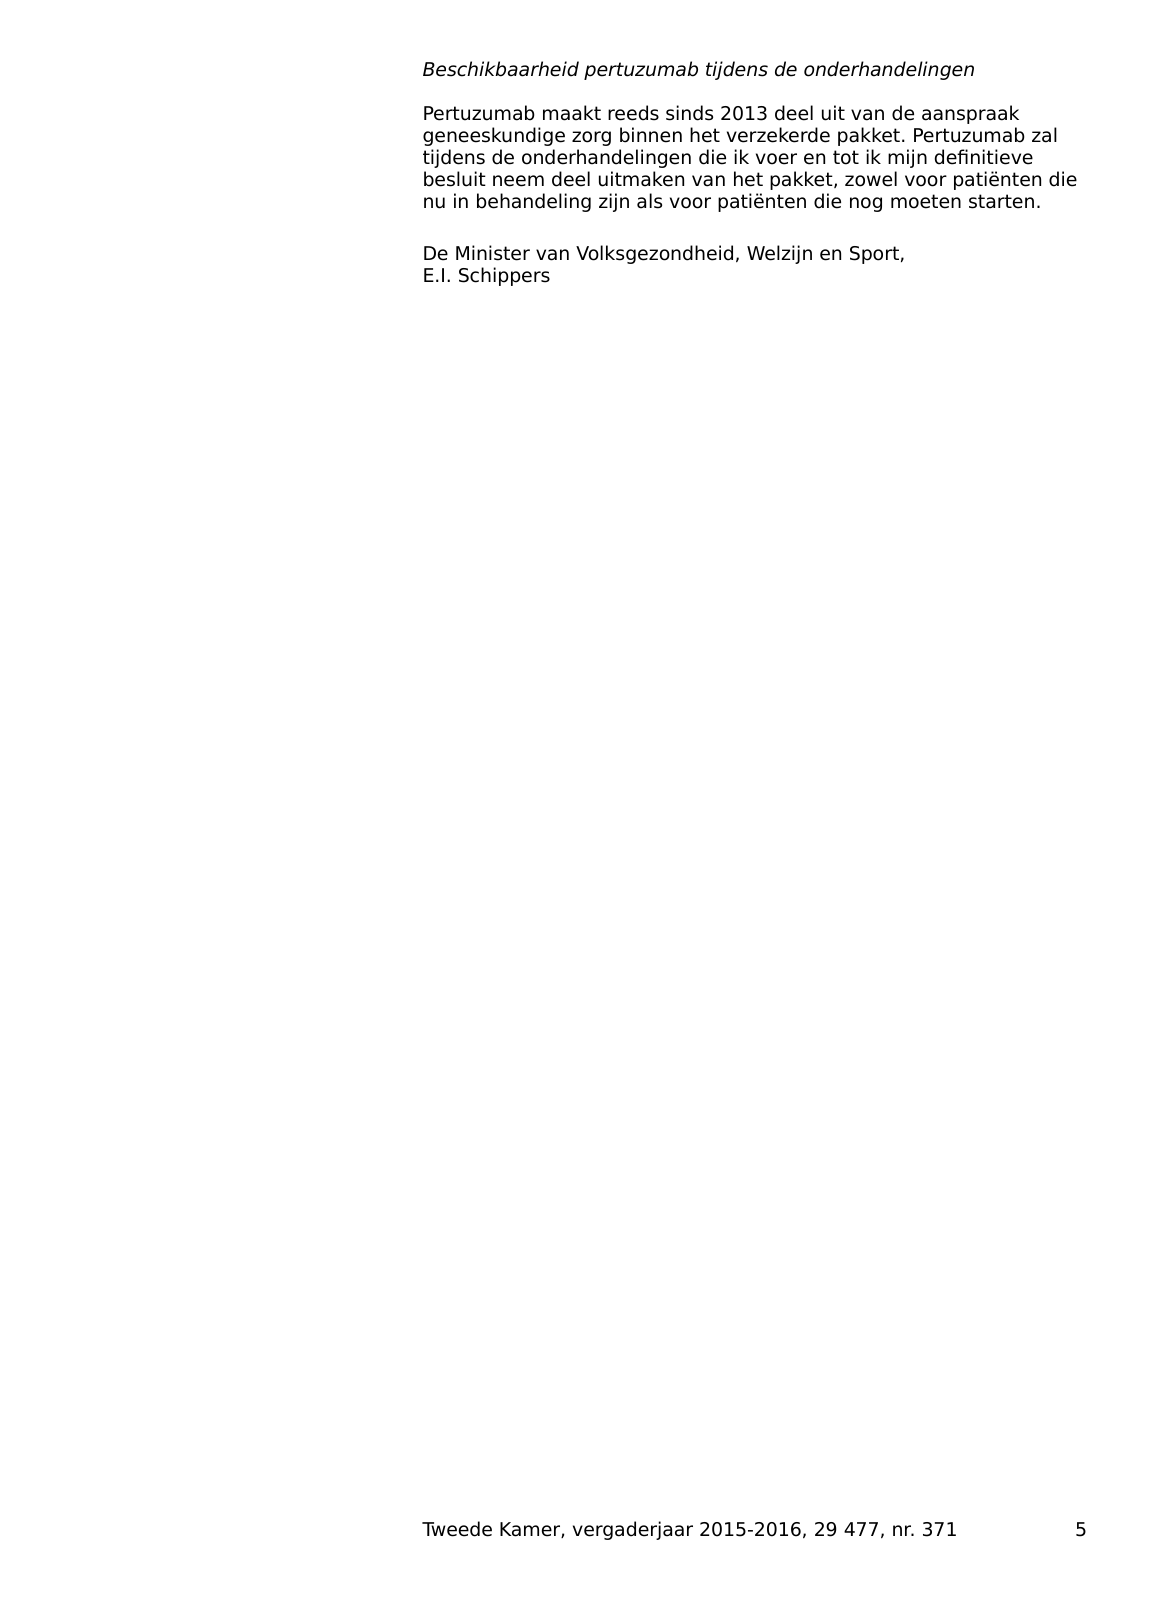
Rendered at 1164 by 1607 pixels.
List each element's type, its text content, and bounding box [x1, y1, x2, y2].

text De Minister van Volksgezondheid, Welzijn en Sport, E.I. Schippers [422, 243, 1087, 287]
subtitle Beschikbaarheid pertuzumab tijdens de onderhandelingen [422, 59, 1087, 81]
text Pertuzumab maakt reeds sinds 2013 deel uit van de aanspraak geneeskundige zorg binnen het verzekerde pakket. Pertuzumab zal tijdens de onderhandelingen die ik voer en tot ik mijn definitieve besluit neem deel uitmaken van het pakket, zowel voor patiënten die nu in behandeling zijn als voor patiënten die nog moeten starten. [422, 103, 1087, 213]
